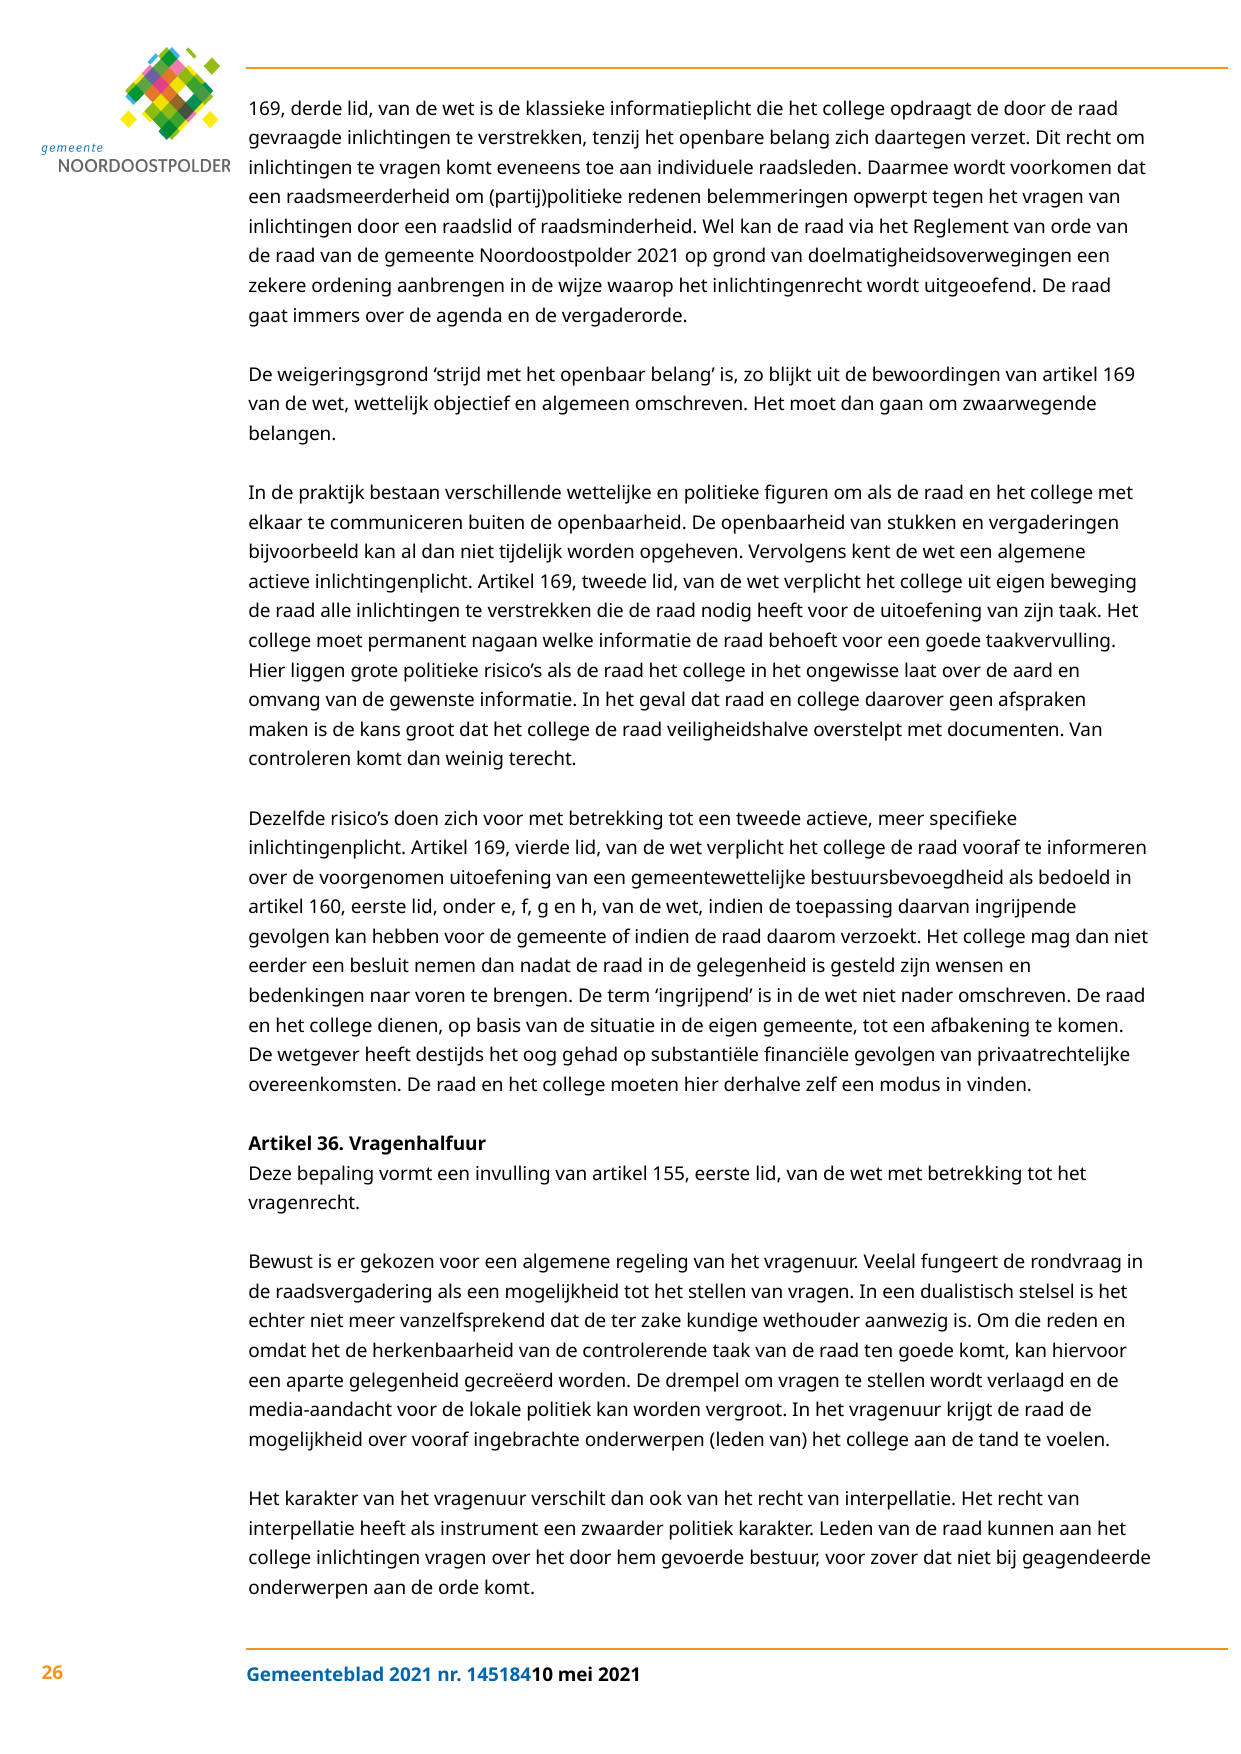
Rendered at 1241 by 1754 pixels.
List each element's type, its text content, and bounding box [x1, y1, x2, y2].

text De weigeringsgrond ‘strijd met het openbaar belang’ is, zo blijkt uit de bewoordingen van artikel 169 van de wet, wettelijk objectief en algemeen omschreven. Het moet dan gaan om zwaarwegende belangen. [248, 361, 1152, 446]
text Deze bepaling vormt een invulling van artikel 155, eerste lid, van de wet met betrekking tot het vragenrecht. [248, 1160, 1152, 1215]
text Dezelfde risico’s doen zich voor met betrekking tot een tweede actieve, meer specifieke inlichtingenplicht. Artikel 169, vierde lid, van de wet verplicht het college de raad vooraf te informeren over de voorgenomen uitoefening van een gemeentewettelijke bestuursbevoegdheid als bedoeld in artikel 160, eerste lid, onder e, f, g en h, van de wet, indien de toepassing daarvan ingrijpende gevolgen kan hebben voor de gemeente of indien de raad daarom verzoekt. Het college mag dan niet eerder een besluit nemen dan nadat de raad in de gelegenheid is gesteld zijn wensen en bedenkingen naar voren te brengen. De term ‘ingrijpend’ is in de wet niet nader omschreven. De raad en het college dienen, op basis van de situatie in de eigen gemeente, tot een afbakening te komen. De wetgever heeft destijds het oog gehad op substantiële financiële gevolgen van privaatrechtelijke overeenkomsten. De raad en het college moeten hier derhalve zelf een modus in vinden. [248, 805, 1152, 1097]
text Artikel 36. Vragenhalfuur [248, 1130, 1152, 1156]
picture [41, 47, 231, 172]
text In de praktijk bestaan verschillende wettelijke en politieke figuren om als de raad en het college met elkaar te communiceren buiten de openbaarheid. De openbaarheid van stukken en vergaderingen bijvoorbeeld kan al dan niet tijdelijk worden opgeheven. Vervolgens kent de wet een algemene actieve inlichtingenplicht. Artikel 169, tweede lid, van de wet verplicht het college uit eigen beweging de raad alle inlichtingen te verstrekken die de raad nodig heeft voor de uitoefening van zijn taak. Het college moet permanent nagaan welke informatie de raad behoeft voor een goede taakvervulling. Hier liggen grote politieke risico’s als de raad het college in het ongewisse laat over de aard en omvang van de gewenste informatie. In het geval dat raad en college daarover geen afspraken maken is de kans groot dat het college de raad veiligheidshalve overstelpt met documenten. Van controleren komt dan weinig terecht. [248, 479, 1152, 771]
text 169, derde lid, van de wet is de klassieke informatieplicht die het college opdraagt de door de raad gevraagde inlichtingen te verstrekken, tenzij het openbare belang zich daartegen verzet. Dit recht om inlichtingen te vragen komt eveneens toe aan individuele raadsleden. Daarmee wordt voorkomen dat een raadsmeerderheid om (partij)politieke redenen belemmeringen opwerpt tegen het vragen van inlichtingen door een raadslid of raadsminderheid. Wel kan de raad via het Reglement van orde van de raad van de gemeente Noordoostpolder 2021 op grond van doelmatigheidsoverwegingen een zekere ordening aanbrengen in de wijze waarop het inlichtingenrecht wordt uitgeoefend. De raad gaat immers over de agenda en de vergaderorde. [248, 95, 1152, 328]
text Het karakter van het vragenuur verschilt dan ook van het recht van interpellatie. Het recht van interpellatie heeft als instrument een zwaarder politiek karakter. Leden van de raad kunnen aan het college inlichtingen vragen over het door hem gevoerde bestuur, voor zover dat niet bij geagendeerde onderwerpen aan de orde komt. [248, 1485, 1152, 1600]
text Bewust is er gekozen voor een algemene regeling van het vragenuur. Veelal fungeert de rondvraag in de raadsvergadering als een mogelijkheid tot het stellen van vragen. In een dualistisch stelsel is het echter niet meer vanzelfsprekend dat de ter zake kundige wethouder aanwezig is. Om die reden en omdat het de herkenbaarheid van de controlerende taak van de raad ten goede komt, kan hiervoor een aparte gelegenheid gecreëerd worden. De drempel om vragen te stellen wordt verlaagd en de media-aandacht voor de lokale politiek kan worden vergroot. In het vragenuur krijgt de raad de mogelijkheid over vooraf ingebrachte onderwerpen (leden van) het college aan de tand te voelen. [248, 1248, 1152, 1452]
